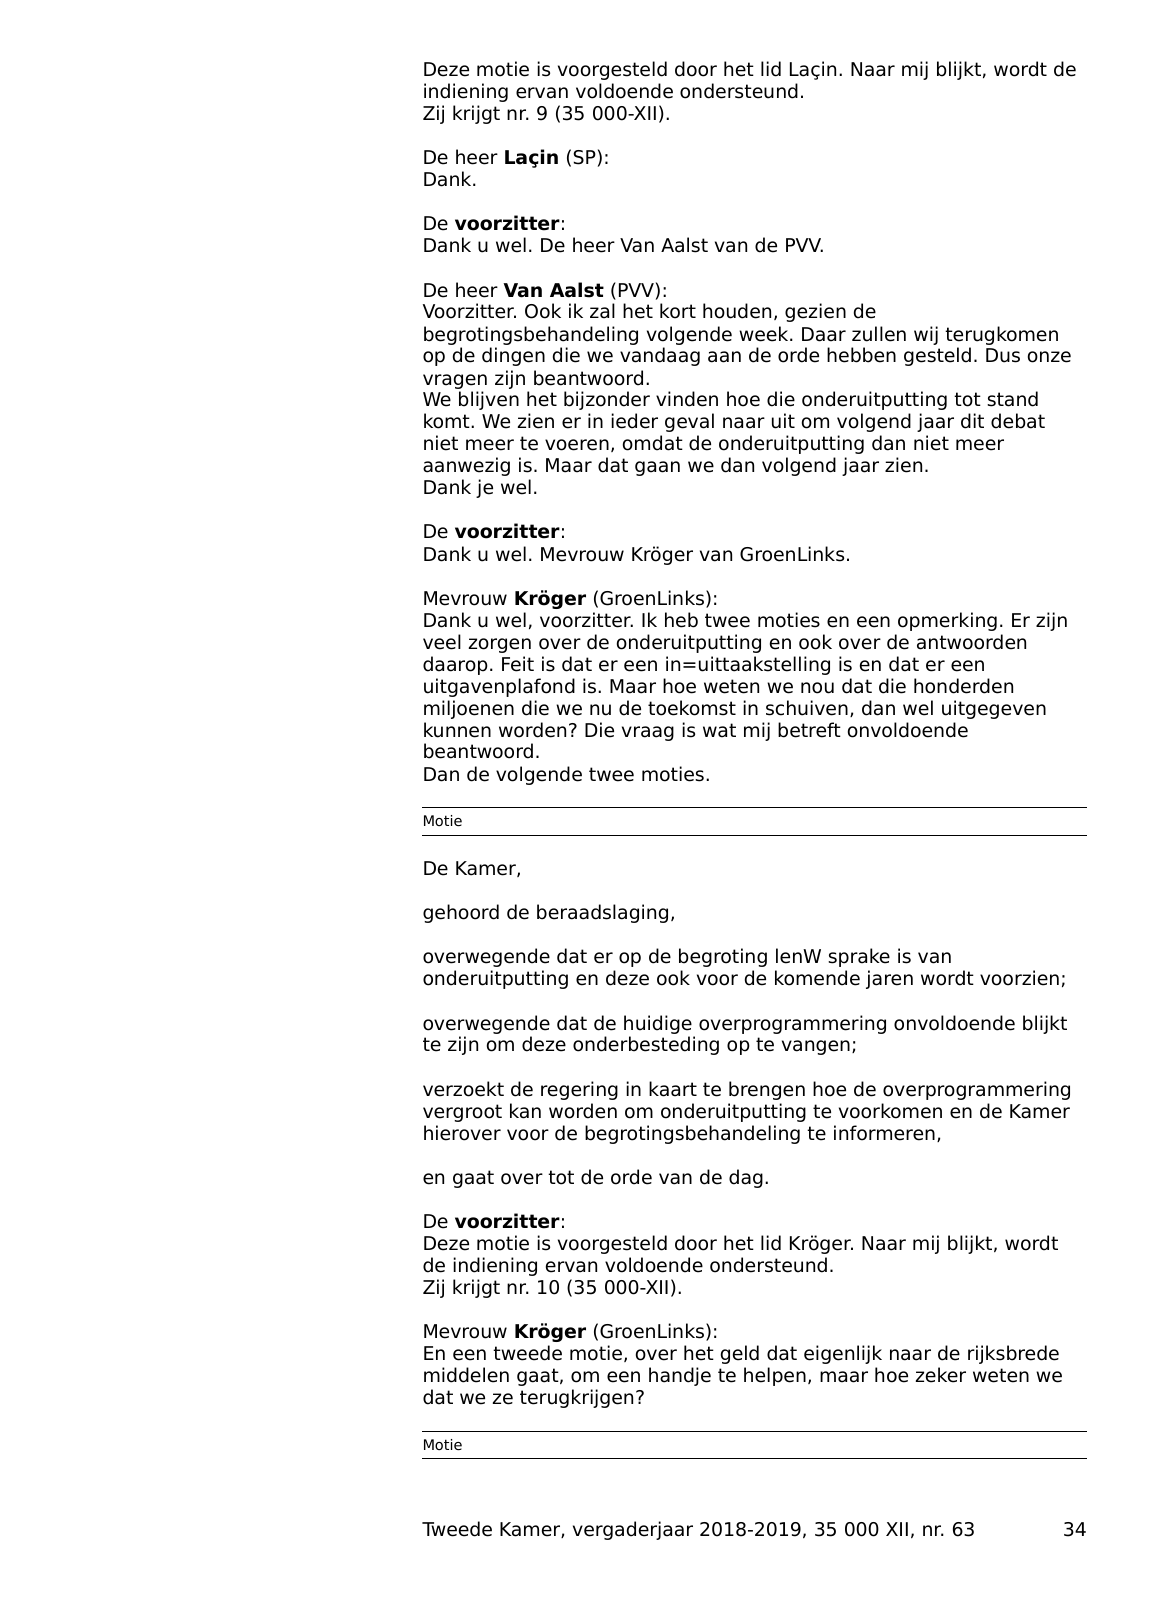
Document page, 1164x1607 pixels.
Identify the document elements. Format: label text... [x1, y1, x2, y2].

text De heer Van Aalst (PVV): [422, 279, 1087, 301]
text Dank u wel. De heer Van Aalst van de PVV. [422, 235, 1087, 257]
text Mevrouw Kröger (GroenLinks): [422, 588, 1087, 609]
text gehoord de beraadslaging, [422, 902, 1087, 924]
text Dank u wel. Mevrouw Kröger van GroenLinks. [422, 543, 1087, 565]
text De heer Laçin (SP): [422, 147, 1087, 169]
text We blijven het bijzonder vinden hoe die onderuitputting tot stand komt. We zien er in ieder geval naar uit om volgend jaar dit debat niet meer te voeren, omdat de onderuitputting dan niet meer aanwezig is. Maar dat gaan we dan volgend jaar zien. [422, 389, 1087, 477]
text Deze motie is voorgesteld door het lid Laçin. Naar mij blijkt, wordt de indiening ervan voldoende ondersteund. [422, 59, 1087, 103]
text De Kamer, [422, 858, 1087, 880]
text De voorzitter: [422, 1211, 1087, 1233]
text En een tweede motie, over het geld dat eigenlijk naar de rijksbrede middelen gaat, om een handje te helpen, maar hoe zeker weten we dat we ze terugkrijgen? [422, 1343, 1087, 1409]
text Zij krijgt nr. 9 (35 000-XII). [422, 103, 1087, 125]
text Dank je wel. [422, 477, 1087, 499]
text en gaat over tot de orde van de dag. [422, 1167, 1087, 1189]
table_header Motie [422, 1432, 1087, 1458]
text Mevrouw Kröger (GroenLinks): [422, 1321, 1087, 1343]
text Deze motie is voorgesteld door het lid Kröger. Naar mij blijkt, wordt de indiening ervan voldoende ondersteund. [422, 1233, 1087, 1277]
table_header Motie [422, 808, 1087, 835]
text overwegende dat er op de begroting lenW sprake is van onderuitputting en deze ook voor de komende jaren wordt voorzien; [422, 946, 1087, 990]
text verzoekt de regering in kaart te brengen hoe de overprogrammering vergroot kan worden om onderuitputting te voorkomen en de Kamer hierover voor de begrotingsbehandeling te informeren, [422, 1078, 1087, 1144]
text Dan de volgende twee moties. [422, 763, 1087, 785]
text De voorzitter: [422, 521, 1087, 543]
text overwegende dat de huidige overprogrammering onvoldoende blijkt te zijn om deze onderbesteding op te vangen; [422, 1012, 1087, 1056]
text De voorzitter: [422, 213, 1087, 235]
text Zij krijgt nr. 10 (35 000-XII). [422, 1277, 1087, 1299]
text Voorzitter. Ook ik zal het kort houden, gezien de begrotingsbehandeling volgende week. Daar zullen wij terugkomen op de dingen die we vandaag aan de orde hebben gesteld. Dus onze vragen zijn beantwoord. [422, 301, 1087, 389]
text Dank. [422, 169, 1087, 191]
text Dank u wel, voorzitter. Ik heb twee moties en een opmerking. Er zijn veel zorgen over de onderuitputting en ook over de antwoorden daarop. Feit is dat er een in=uittaakstelling is en dat er een uitgavenplafond is. Maar hoe weten we nou dat die honderden miljoenen die we nu de toekomst in schuiven, dan wel uitgegeven kunnen worden? Die vraag is wat mij betreft onvoldoende beantwoord. [422, 609, 1087, 763]
